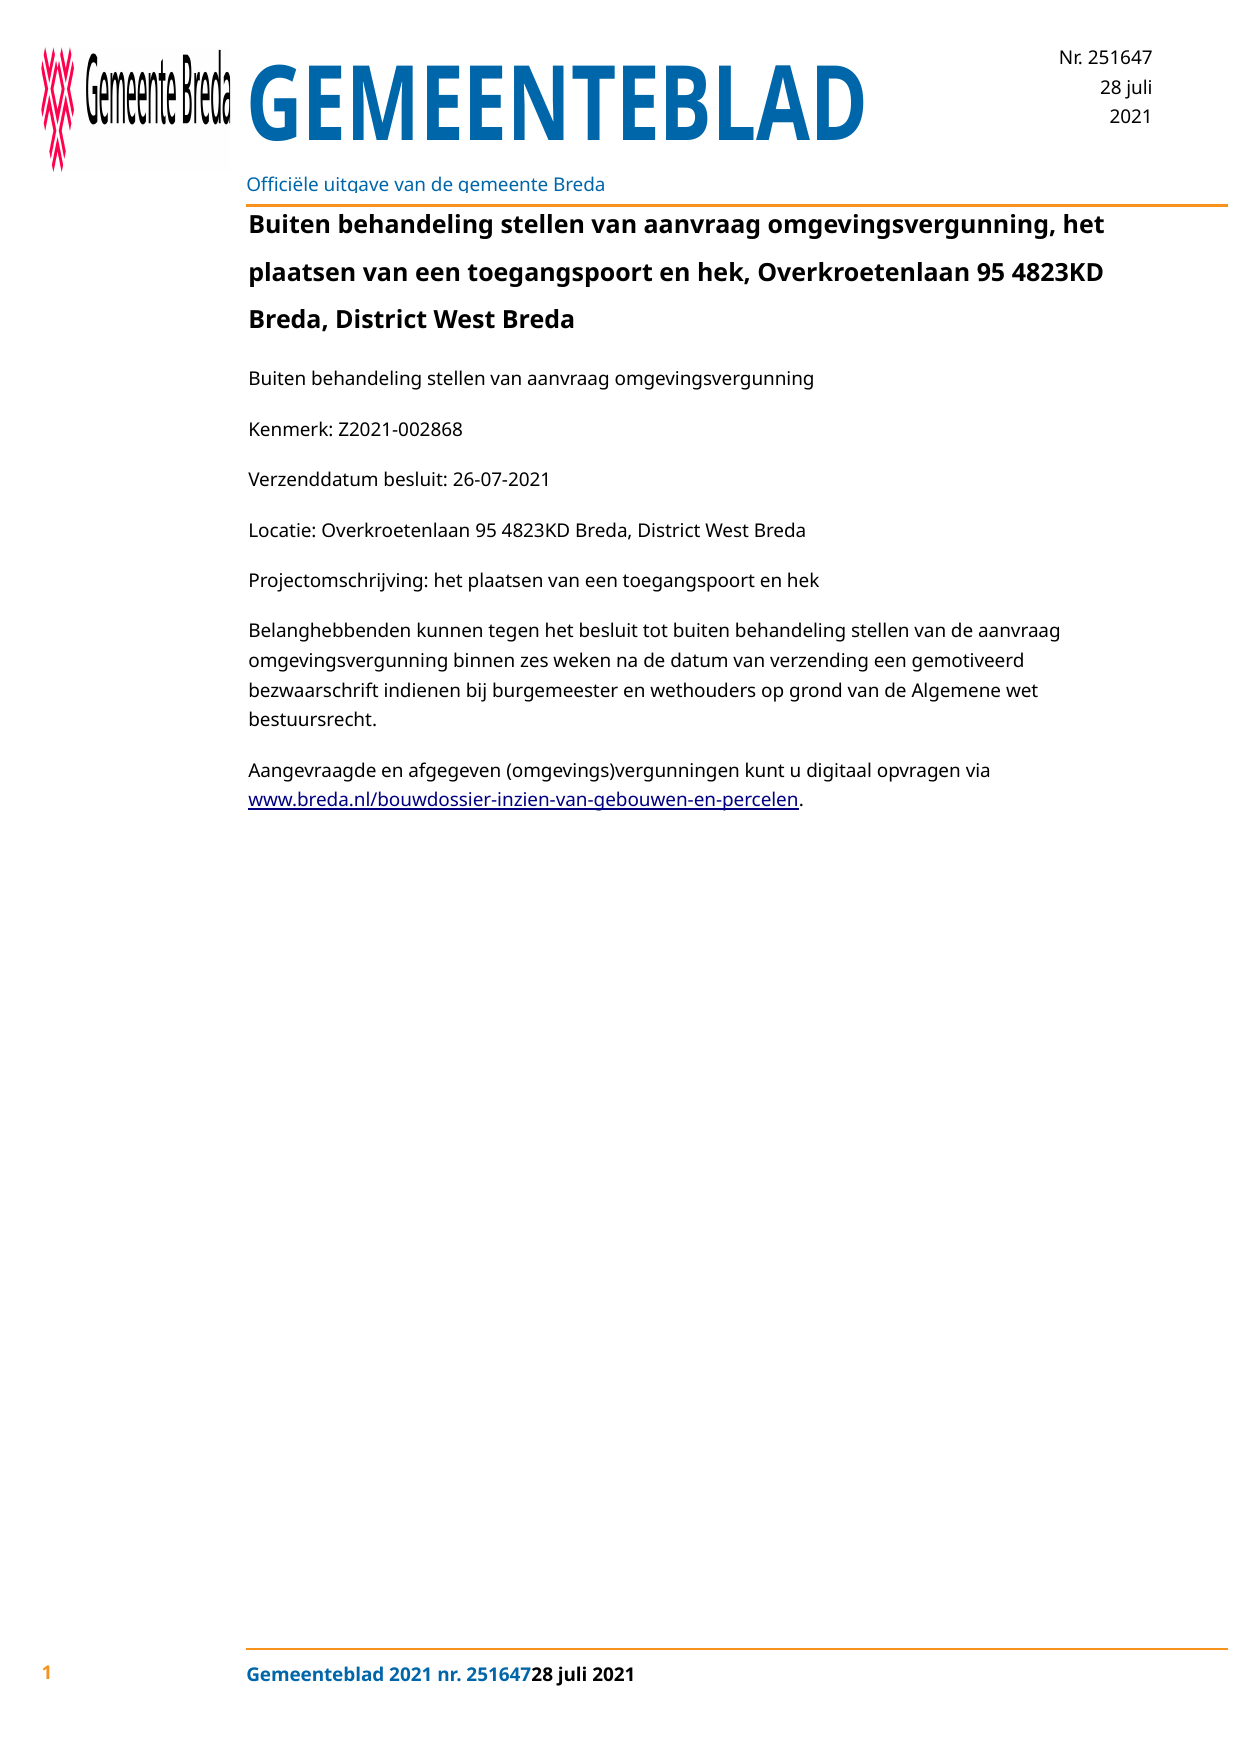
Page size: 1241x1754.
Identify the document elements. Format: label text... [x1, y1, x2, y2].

text Belanghebbenden kunnen tegen het besluit tot buiten behandeling stellen van de aanvraag omgevingsvergunning binnen zes weken na de datum van verzending een gemotiveerd bezwaarschrift indienen bij burgemeester en wethouders op grond van de Algemene wet bestuursrecht. [248, 618, 1152, 732]
text Verzenddatum besluit: 26-07-2021 [248, 466, 1152, 492]
text Projectomschrijving: het plaatsen van een toegangspoort en hek [248, 567, 1152, 593]
text Buiten behandeling stellen van aanvraag omgevingsvergunning, het plaatsen van een toegangspoort en hek, Overkroetenlaan 95 4823KD Breda, District West Breda [248, 207, 1152, 336]
text Kenmerk: Z2021-002868 [248, 416, 1152, 442]
text Buiten behandeling stellen van aanvraag omgevingsvergunning [248, 366, 1152, 391]
text Aangevraagde en afgegeven (omgevings)vergunningen kunt u digitaal opvragen via www.breda.nl/bouwdossier-inzien-van-gebouwen-en-percelen. [248, 757, 1152, 812]
picture [41, 47, 231, 172]
text Locatie: Overkroetenlaan 95 4823KD Breda, District West Breda [248, 517, 1152, 542]
